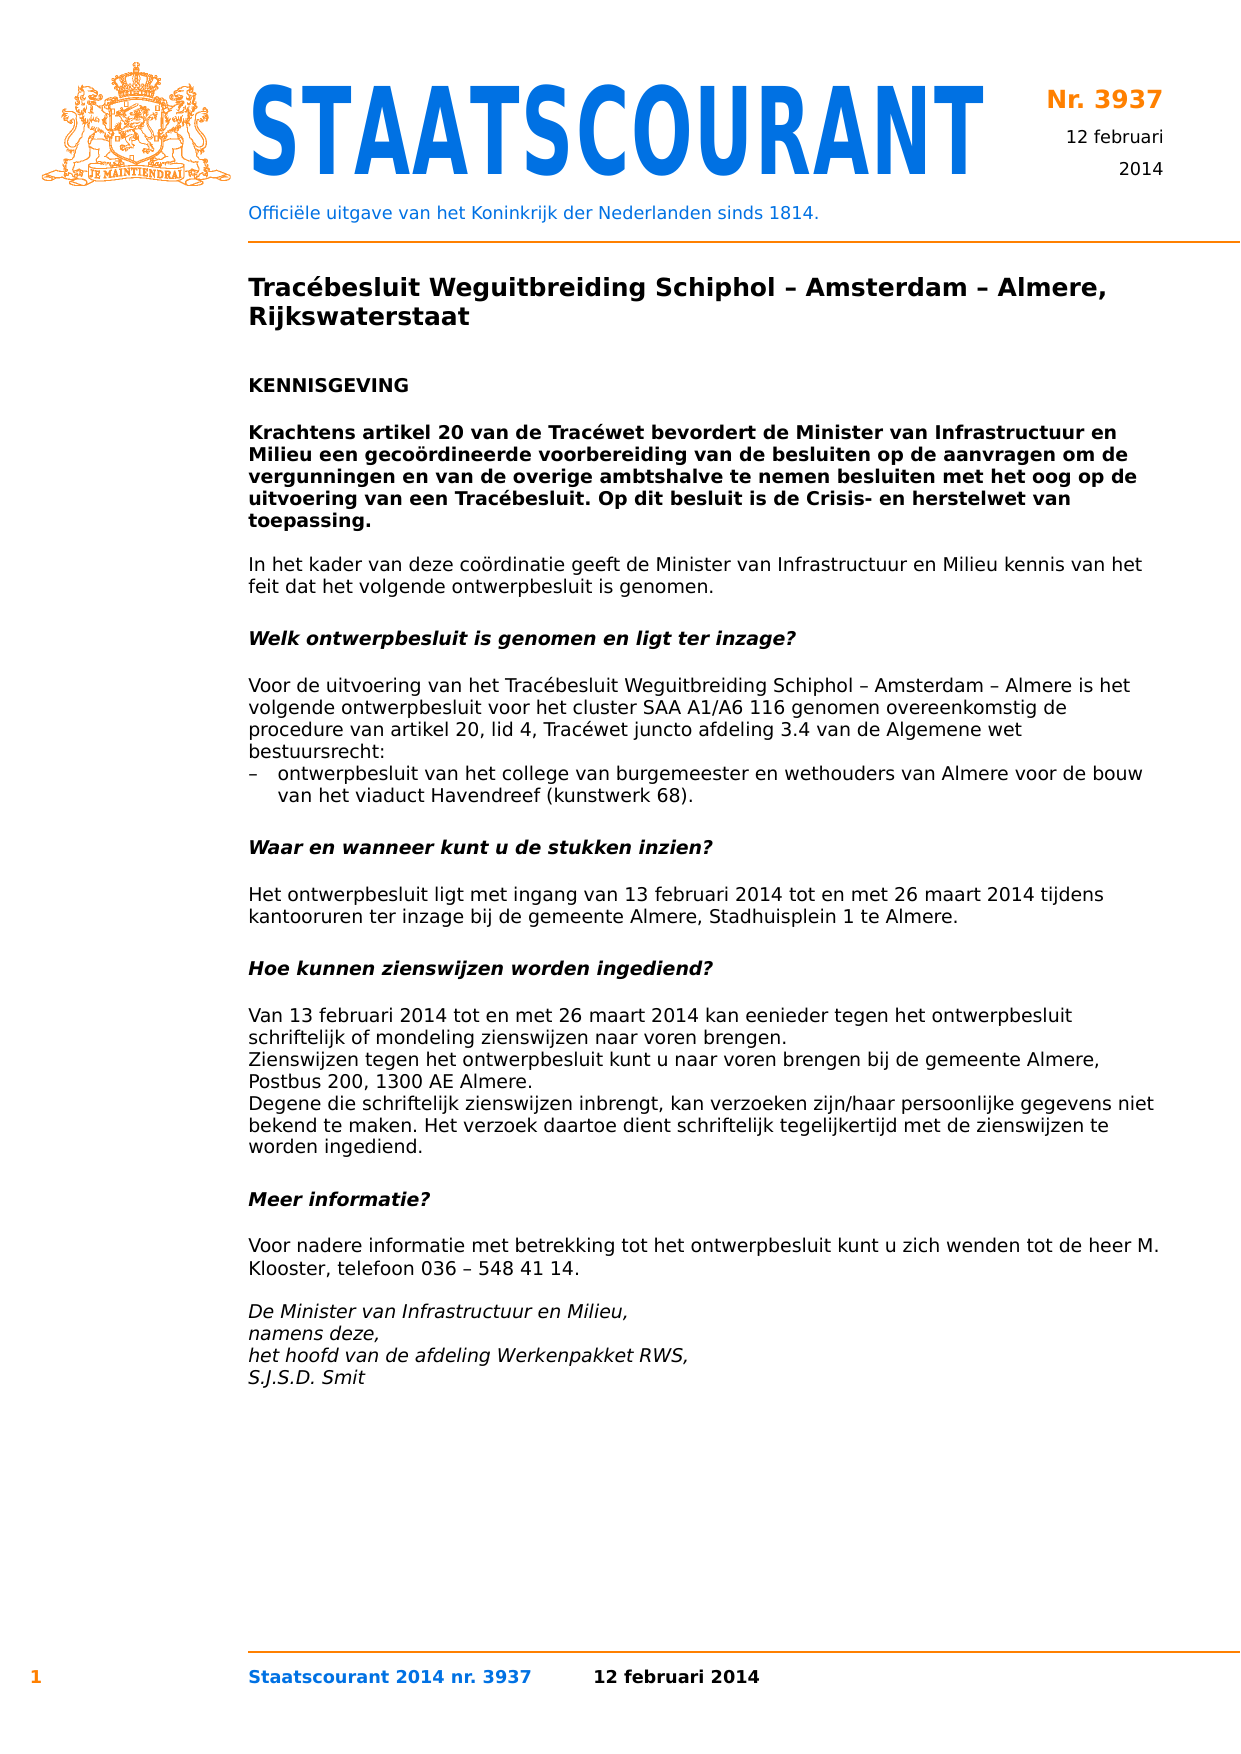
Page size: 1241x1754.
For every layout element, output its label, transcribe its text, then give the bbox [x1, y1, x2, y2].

subtitle Tracébesluit Weguitbreiding Schiphol – Amsterdam – Almere, Rijkswaterstaat [248, 273, 1163, 331]
table_cell Officiële uitgave van het Koninkrijk der Nederlanden sinds 1814. [248, 203, 1240, 241]
text In het kader van deze coördinatie geeft de Minister van Infrastructuur en Milieu kennis van het feit dat het volgende ontwerpbesluit is genomen. [248, 554, 1163, 598]
text Krachtens artikel 20 van de Tracéwet bevordert de Minister van Infrastructuur en Milieu een gecoördineerde voorbereiding van de besluiten op de aanvragen om de vergunningen en van de overige ambtshalve te nemen besluiten met het oog op de uitvoering van een Tracébesluit. Op dit besluit is de Crisis- en herstelwet van toepassing. [248, 422, 1163, 532]
picture [41, 62, 231, 186]
subtitle Hoe kunnen zienswijzen worden ingediend? [248, 958, 1163, 979]
table_header Nr. 3937 [998, 62, 1240, 121]
table_cell 2014 [998, 153, 1240, 203]
table_cell 12 februari [998, 121, 1240, 153]
text De Minister van Infrastructuur en Milieu, namens deze, het hoofd van de afdeling Werkenpakket RWS, S.J.S.D. Smit [248, 1301, 1163, 1389]
text – ontwerpbesluit van het college van burgemeester en wethouders van Almere voor de bouw van het viaduct Havendreef (kunstwerk 68). [248, 763, 1163, 807]
table_header [25, 62, 248, 241]
text Degene die schriftelijk zienswijzen inbrengt, kan verzoeken zijn/haar persoonlijke gegevens niet bekend te maken. Het verzoek daartoe dient schriftelijk tegelijkertijd met de zienswijzen te worden ingediend. [248, 1092, 1163, 1158]
table_header STAATSCOURANT [248, 62, 998, 203]
text Voor de uitvoering van het Tracébesluit Weguitbreiding Schiphol – Amsterdam – Almere is het volgende ontwerpbesluit voor het cluster SAA A1/A6 116 genomen overeenkomstig de procedure van artikel 20, lid 4, Tracéwet juncto afdeling 3.4 van de Algemene wet bestuursrecht: [248, 675, 1163, 763]
subtitle Waar en wanneer kunt u de stukken inzien? [248, 837, 1163, 859]
subtitle KENNISGEVING [248, 375, 1163, 397]
subtitle Welk ontwerpbesluit is genomen en ligt ter inzage? [248, 628, 1163, 650]
text Voor nadere informatie met betrekking tot het ontwerpbesluit kunt u zich wenden tot de heer M. Klooster, telefoon 036 – 548 41 14. [248, 1235, 1163, 1279]
text Zienswijzen tegen het ontwerpbesluit kunt u naar voren brengen bij de gemeente Almere, Postbus 200, 1300 AE Almere. [248, 1048, 1163, 1092]
text Het ontwerpbesluit ligt met ingang van 13 februari 2014 tot en met 26 maart 2014 tijdens kantooruren ter inzage bij de gemeente Almere, Stadhuisplein 1 te Almere. [248, 884, 1163, 928]
text Van 13 februari 2014 tot en met 26 maart 2014 kan eenieder tegen het ontwerpbesluit schriftelijk of mondeling zienswijzen naar voren brengen. [248, 1004, 1163, 1048]
subtitle Meer informatie? [248, 1188, 1163, 1210]
